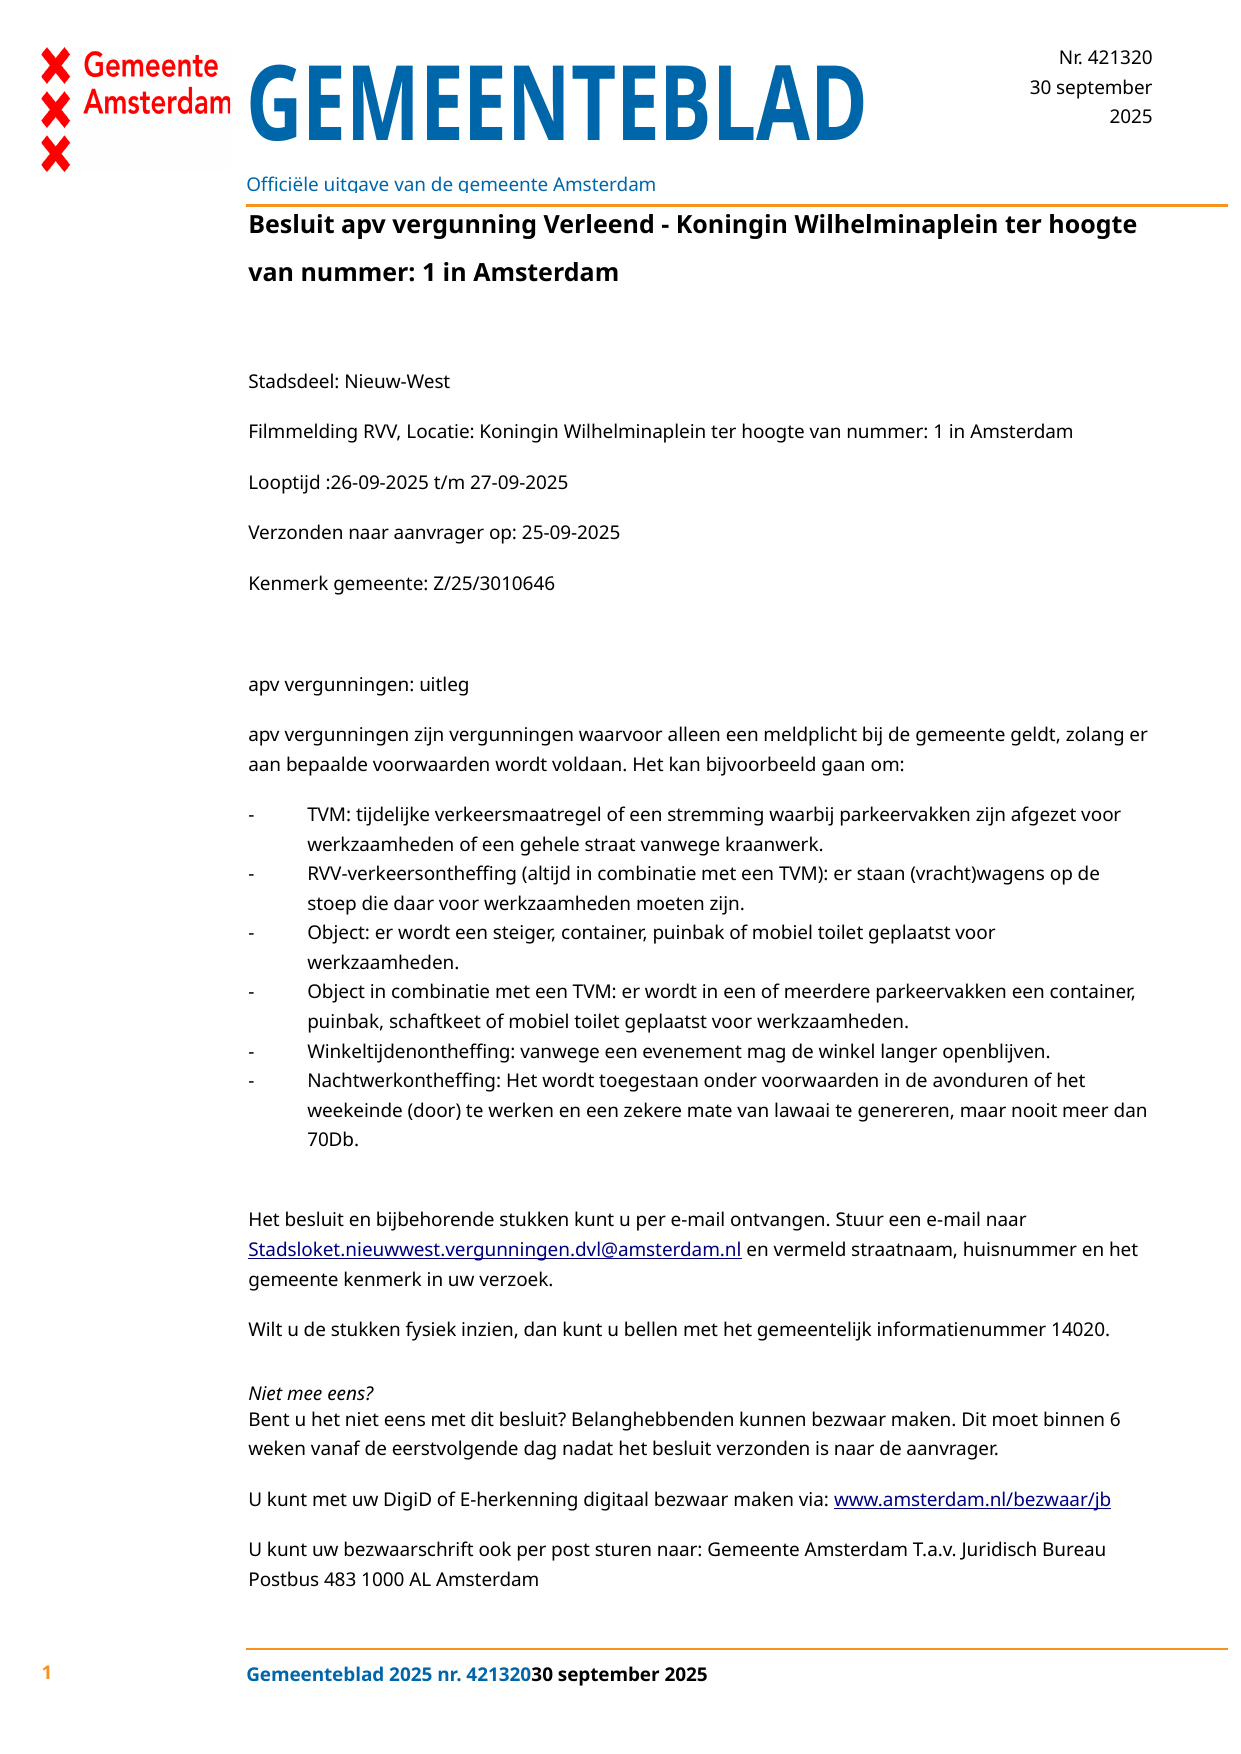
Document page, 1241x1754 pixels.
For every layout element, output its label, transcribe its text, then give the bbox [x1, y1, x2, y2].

list TVM: tijdelijke verkeersmaatregel of een stremming waarbij parkeervakken zijn afgezet voor werkzaamheden of een gehele straat vanwege kraanwerk. [248, 801, 1152, 857]
text Niet mee eens? [248, 1380, 1152, 1406]
list Object: er wordt een steiger, container, puinbak of mobiel toilet geplaatst voor werkzaamheden. [248, 919, 1152, 975]
text U kunt uw bezwaarschrift ook per post sturen naar: Gemeente Amsterdam T.a.v. Juridisch Bureau Postbus 483 1000 AL Amsterdam [248, 1536, 1152, 1592]
text Het besluit en bijbehorende stukken kunt u per e-mail ontvangen. Stuur een e-mail naar Stadsloket.nieuwwest.vergunningen.dvl@amsterdam.nl en vermeld straatnaam, huisnummer en het gemeente kenmerk in uw verzoek. [248, 1207, 1152, 1292]
text U kunt met uw DigiD of E-herkenning digitaal bezwaar maken via: www.amsterdam.nl/bezwaar/jb [248, 1486, 1152, 1512]
picture [41, 47, 231, 172]
text Wilt u de stukken fysiek inzien, dan kunt u bellen met het gemeentelijk informatienummer 14020. [248, 1316, 1152, 1342]
text apv vergunningen zijn vergunningen waarvoor alleen een meldplicht bij de gemeente geldt, zolang er aan bepaalde voorwaarden wordt voldaan. Het kan bijvoorbeeld gaan om: [248, 721, 1152, 777]
text Looptijd :26-09-2025 t/m 27-09-2025 [248, 469, 1152, 495]
text Filmmelding RVV, Locatie: Koningin Wilhelminaplein ter hoogte van nummer: 1 in Amsterdam [248, 419, 1152, 444]
list Winkeltijdenontheffing: vanwege een evenement mag de winkel langer openblijven. [248, 1038, 1152, 1064]
text Besluit apv vergunning Verleend - Koningin Wilhelminaplein ter hoogte van nummer: 1 in Amsterdam [248, 207, 1152, 288]
text Kenmerk gemeente: Z/25/3010646 [248, 570, 1152, 596]
list Object in combinatie met een TVM: er wordt in een of meerdere parkeervakken een container, puinbak, schaftkeet of mobiel toilet geplaatst voor werkzaamheden. [248, 979, 1152, 1034]
list RVV-verkeersontheffing (altijd in combinatie met een TVM): er staan (vracht)wagens op de stoep die daar voor werkzaamheden moeten zijn. [248, 860, 1152, 916]
text Stadsdeel: Nieuw-West [248, 368, 1152, 394]
text Bent u het niet eens met dit besluit? Belanghebbenden kunnen bezwaar maken. Dit moet binnen 6 weken vanaf de eerstvolgende dag nadat het besluit verzonden is naar de aanvrager. [248, 1406, 1152, 1461]
list Nachtwerkontheffing: Het wordt toegestaan onder voorwaarden in de avonduren of het weekeinde (door) te werken en een zekere mate van lawaai te genereren, maar nooit meer dan 70Db. [248, 1067, 1152, 1152]
text Verzonden naar aanvrager op: 25-09-2025 [248, 519, 1152, 545]
text apv vergunningen: uitleg [248, 671, 1152, 697]
